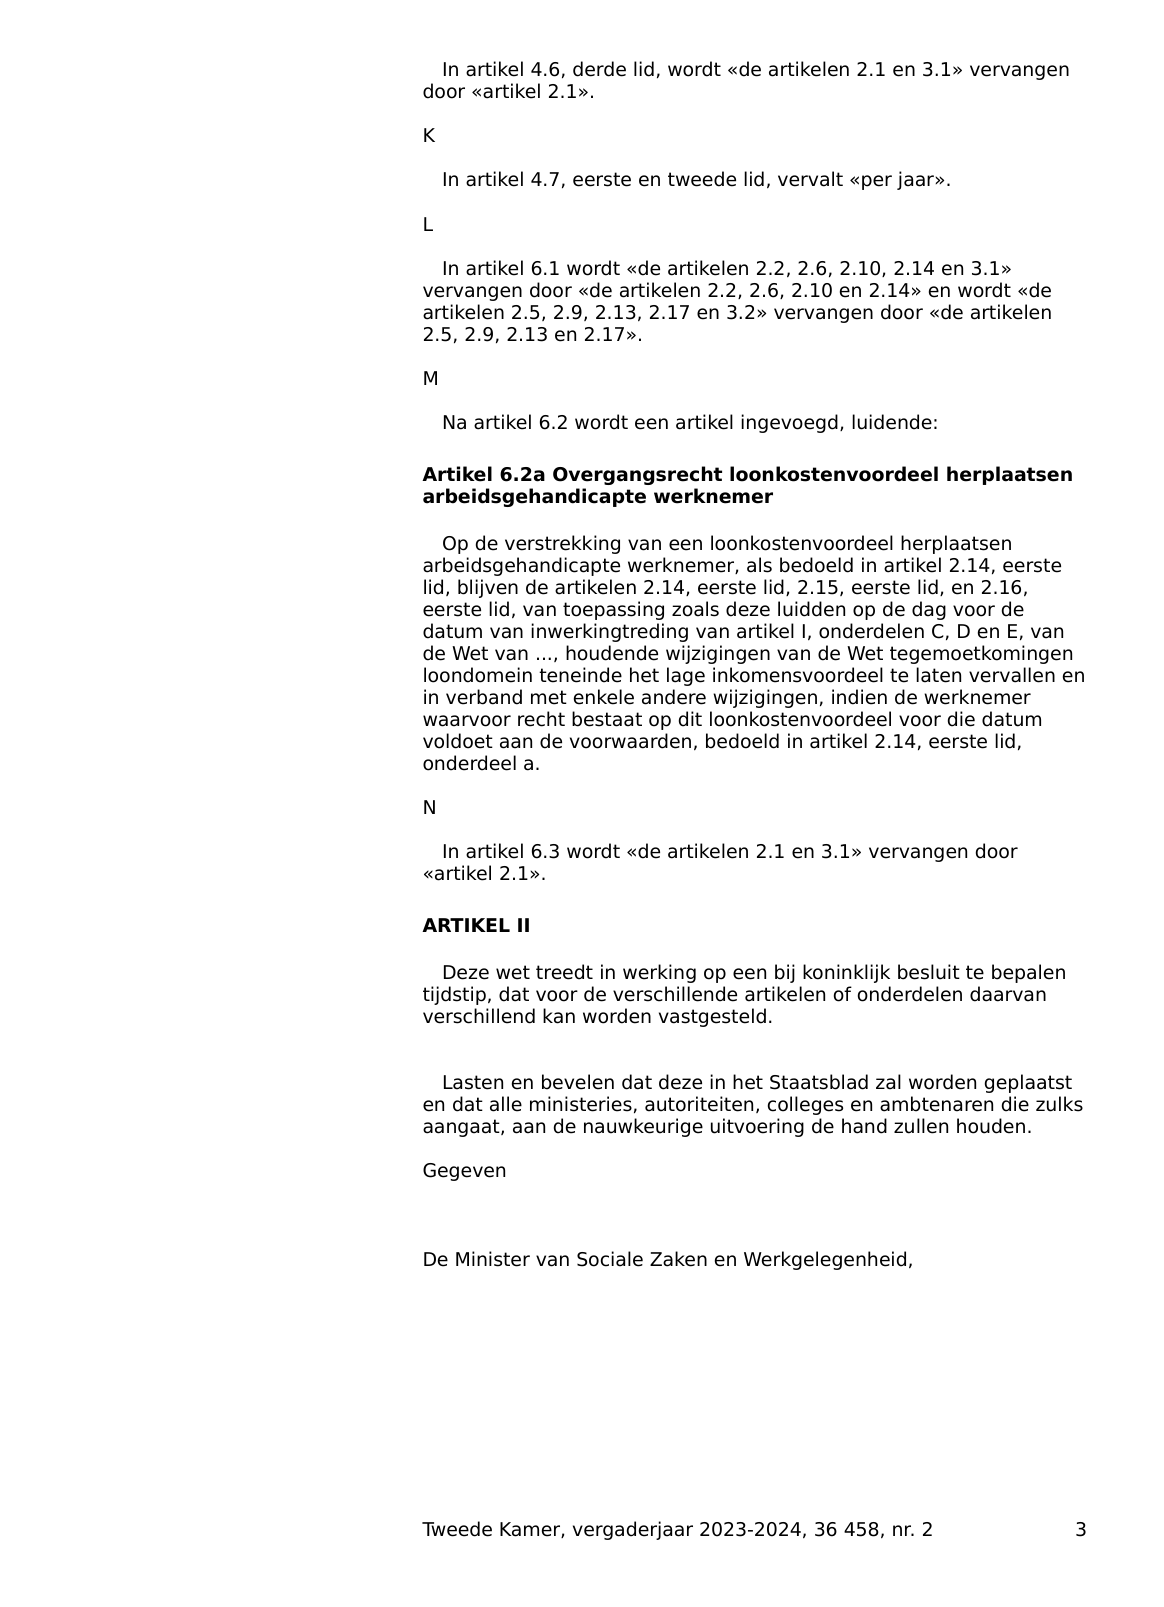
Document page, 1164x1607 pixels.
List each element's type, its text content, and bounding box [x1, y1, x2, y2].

text De Minister van Sociale Zaken en Werkgelegenheid, [422, 1249, 1087, 1271]
text In artikel 4.6, derde lid, wordt «de artikelen 2.1 en 3.1» vervangen door «artikel 2.1». [422, 59, 1087, 103]
text Deze wet treedt in werking op een bij koninklijk besluit te bepalen tijdstip, dat voor de verschillende artikelen of onderdelen daarvan verschillend kan worden vastgesteld. [422, 962, 1087, 1028]
text K [422, 125, 1087, 147]
text M [422, 368, 1087, 390]
text Lasten en bevelen dat deze in het Staatsblad zal worden geplaatst en dat alle ministeries, autoriteiten, colleges en ambtenaren die zulks aangaat, aan de nauwkeurige uitvoering de hand zullen houden. [422, 1072, 1087, 1138]
text N [422, 797, 1087, 819]
text In artikel 6.3 wordt «de artikelen 2.1 en 3.1» vervangen door «artikel 2.1». [422, 841, 1087, 885]
text In artikel 4.7, eerste en tweede lid, vervalt «per jaar». [422, 169, 1087, 191]
subtitle ARTIKEL II [422, 915, 1087, 937]
text Na artikel 6.2 wordt een artikel ingevoegd, luidende: [422, 412, 1087, 434]
text Op de verstrekking van een loonkostenvoordeel herplaatsen arbeidsgehandicapte werknemer, als bedoeld in artikel 2.14, eerste lid, blijven de artikelen 2.14, eerste lid, 2.15, eerste lid, en 2.16, eerste lid, van toepassing zoals deze luidden op de dag voor de datum van inwerkingtreding van artikel I, onderdelen C, D en E, van de Wet van ..., houdende wijzigingen van de Wet tegemoetkomingen loondomein teneinde het lage inkomensvoordeel te laten vervallen en in verband met enkele andere wijzigingen, indien de werknemer waarvoor recht bestaat op dit loonkostenvoordeel voor die datum voldoet aan de voorwaarden, bedoeld in artikel 2.14, eerste lid, onderdeel a. [422, 533, 1087, 775]
text Gegeven [422, 1160, 1087, 1182]
text In artikel 6.1 wordt «de artikelen 2.2, 2.6, 2.10, 2.14 en 3.1» vervangen door «de artikelen 2.2, 2.6, 2.10 en 2.14» en wordt «de artikelen 2.5, 2.9, 2.13, 2.17 en 3.2» vervangen door «de artikelen 2.5, 2.9, 2.13 en 2.17». [422, 258, 1087, 346]
subtitle Artikel 6.2a Overgangsrecht loonkostenvoordeel herplaatsen arbeidsgehandicapte werknemer [422, 464, 1087, 508]
text L [422, 213, 1087, 236]
